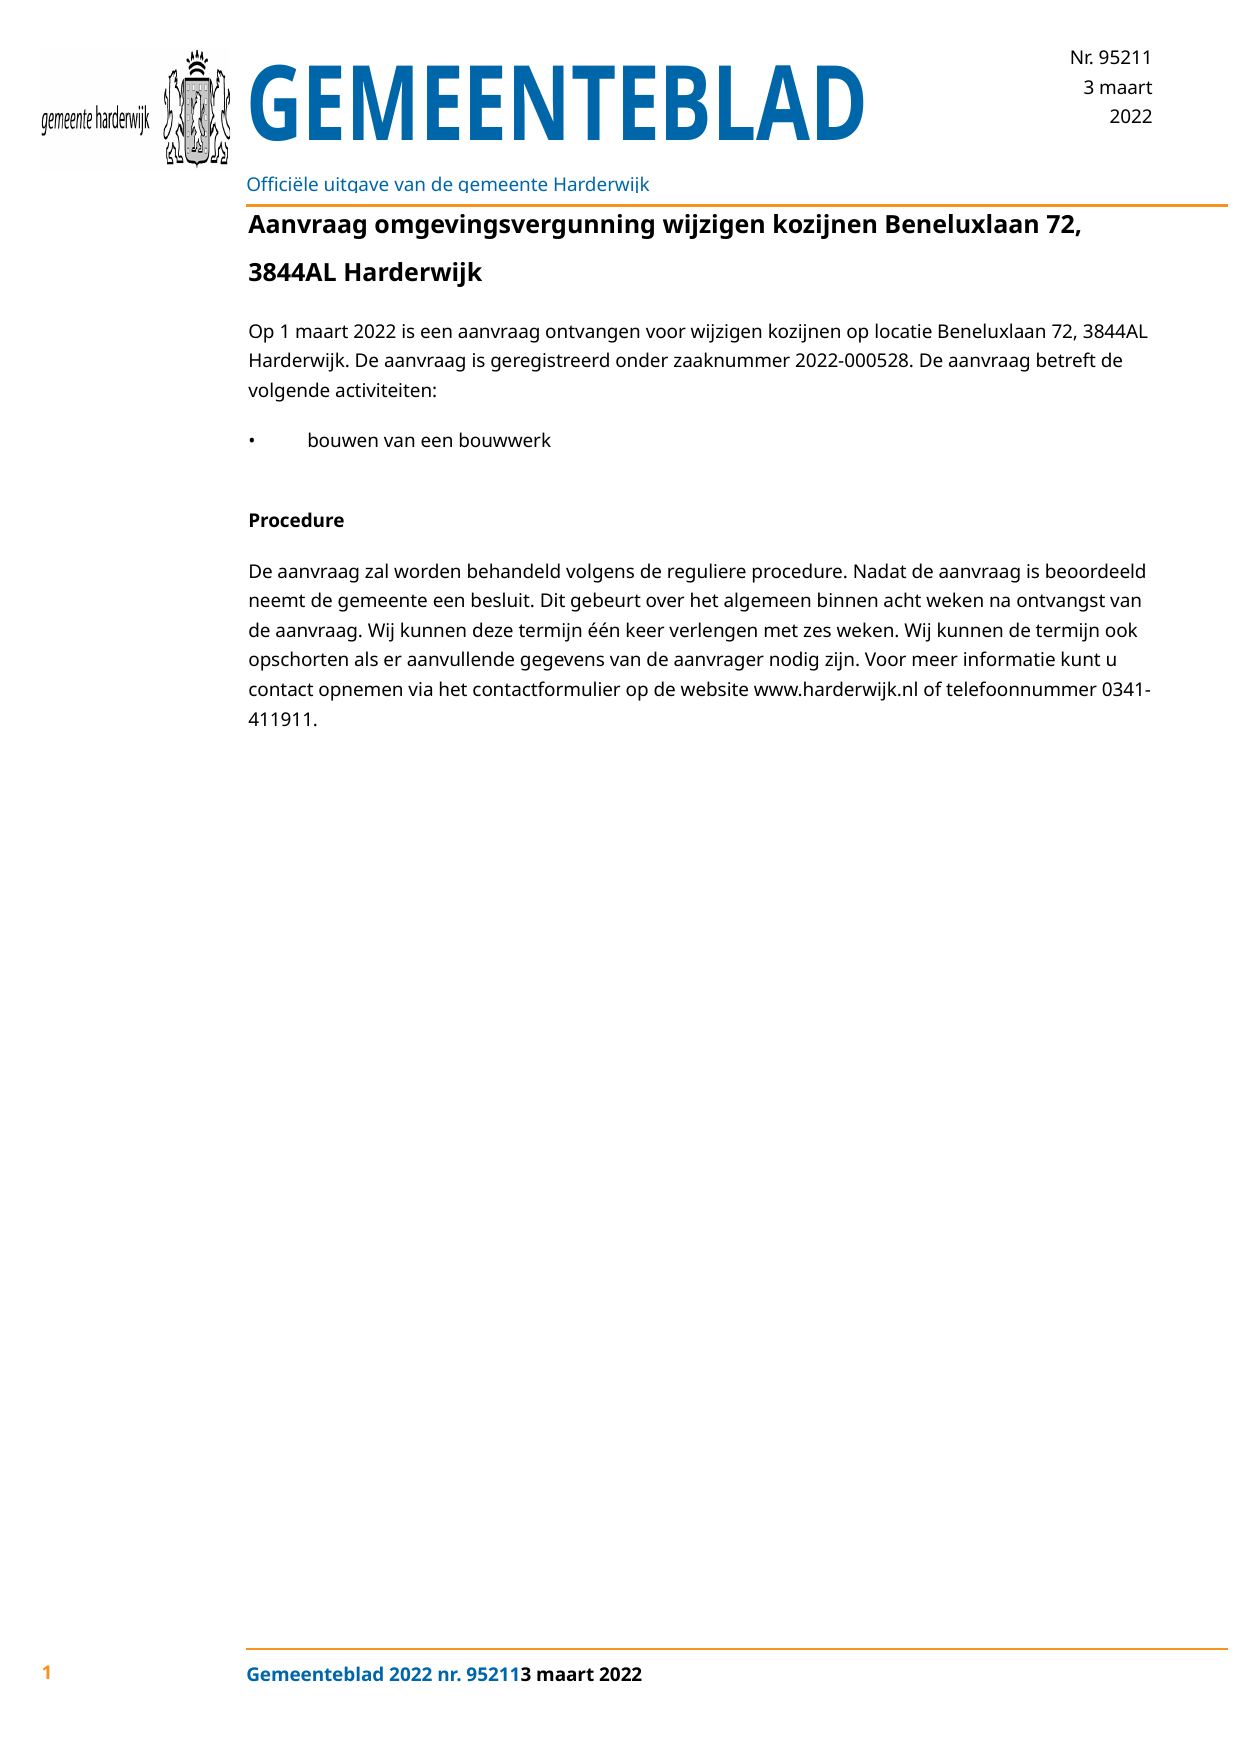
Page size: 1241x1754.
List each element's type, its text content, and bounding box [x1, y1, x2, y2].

text Op 1 maart 2022 is een aanvraag ontvangen voor wijzigen kozijnen op locatie Beneluxlaan 72, 3844AL Harderwijk. De aanvraag is geregistreerd onder zaaknummer 2022-000528. De aanvraag betreft de volgende activiteiten: [248, 318, 1152, 403]
text Aanvraag omgevingsvergunning wijzigen kozijnen Beneluxlaan 72, 3844AL Harderwijk [248, 207, 1152, 288]
text Procedure [248, 507, 1152, 533]
picture [41, 47, 231, 172]
text De aanvraag zal worden behandeld volgens de reguliere procedure. Nadat de aanvraag is beoordeeld neemt de gemeente een besluit. Dit gebeurt over het algemeen binnen acht weken na ontvangst van de aanvraag. Wij kunnen deze termijn één keer verlengen met zes weken. Wij kunnen de termijn ook opschorten als er aanvullende gegevens van de aanvrager nodig zijn. Voor meer informatie kunt u contact opnemen via het contactformulier op de website www.harderwijk.nl of telefoonnummer 0341-411911. [248, 558, 1152, 732]
list bouwen van een bouwwerk [248, 427, 1152, 453]
